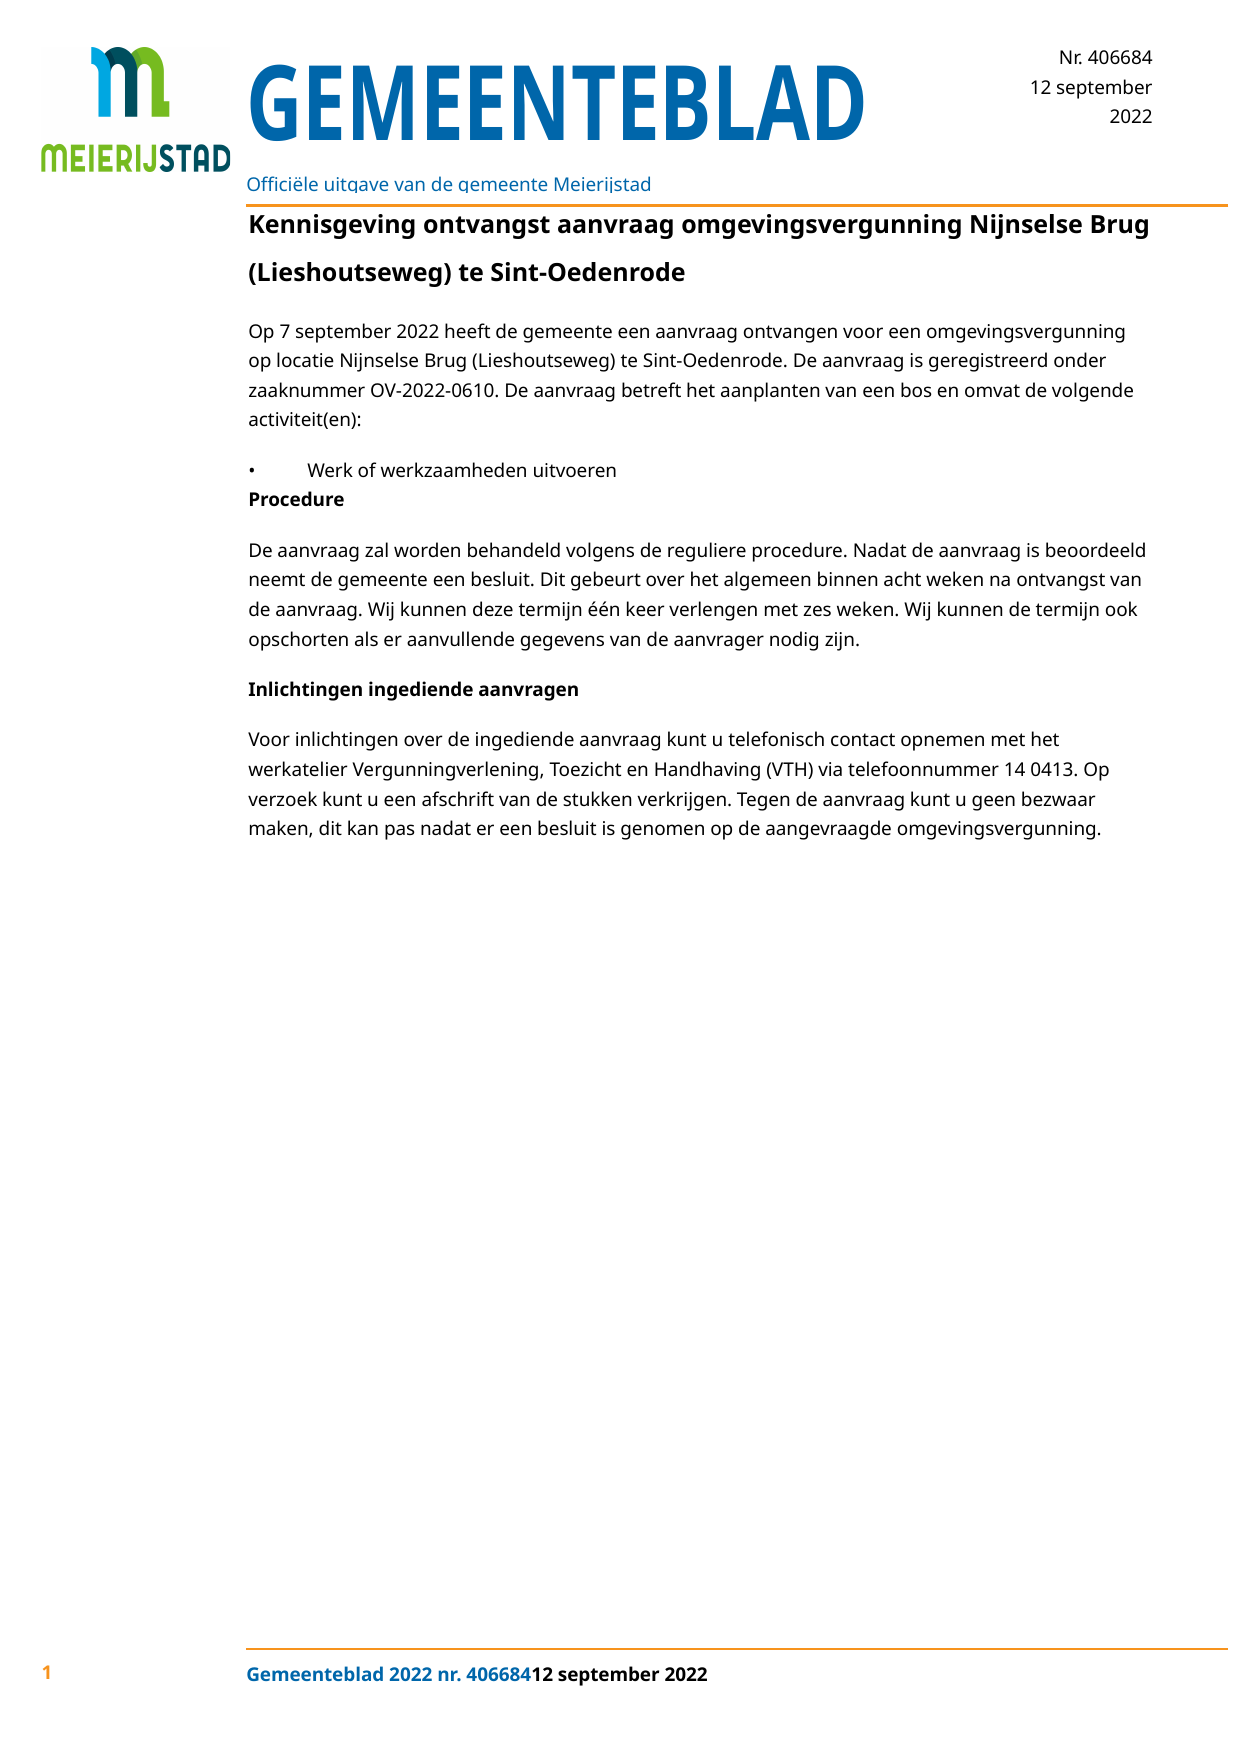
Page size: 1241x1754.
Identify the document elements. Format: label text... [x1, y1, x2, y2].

text Inlichtingen ingediende aanvragen [248, 676, 1152, 702]
text Kennisgeving ontvangst aanvraag omgevingsvergunning Nijnselse Brug (Lieshoutseweg) te Sint-Oedenrode [248, 207, 1152, 288]
text Op 7 september 2022 heeft de gemeente een aanvraag ontvangen voor een omgevingsvergunning op locatie Nijnselse Brug (Lieshoutseweg) te Sint-Oedenrode. De aanvraag is geregistreerd onder zaaknummer OV-2022-0610. De aanvraag betreft het aanplanten van een bos en omvat de volgende activiteit(en): [248, 318, 1152, 432]
picture [41, 47, 231, 172]
list Werk of werkzaamheden uitvoeren [248, 457, 1152, 483]
text De aanvraag zal worden behandeld volgens de reguliere procedure. Nadat de aanvraag is beoordeeld neemt de gemeente een besluit. Dit gebeurt over het algemeen binnen acht weken na ontvangst van de aanvraag. Wij kunnen deze termijn één keer verlengen met zes weken. Wij kunnen de termijn ook opschorten als er aanvullende gegevens van de aanvrager nodig zijn. [248, 537, 1152, 652]
text Procedure [248, 487, 1152, 512]
text Voor inlichtingen over de ingediende aanvraag kunt u telefonisch contact opnemen met het werkatelier Vergunningverlening, Toezicht en Handhaving (VTH) via telefoonnummer 14 0413. Op verzoek kunt u een afschrift van de stukken verkrijgen. Tegen de aanvraag kunt u geen bezwaar maken, dit kan pas nadat er een besluit is genomen op de aangevraagde omgevingsvergunning. [248, 727, 1152, 841]
